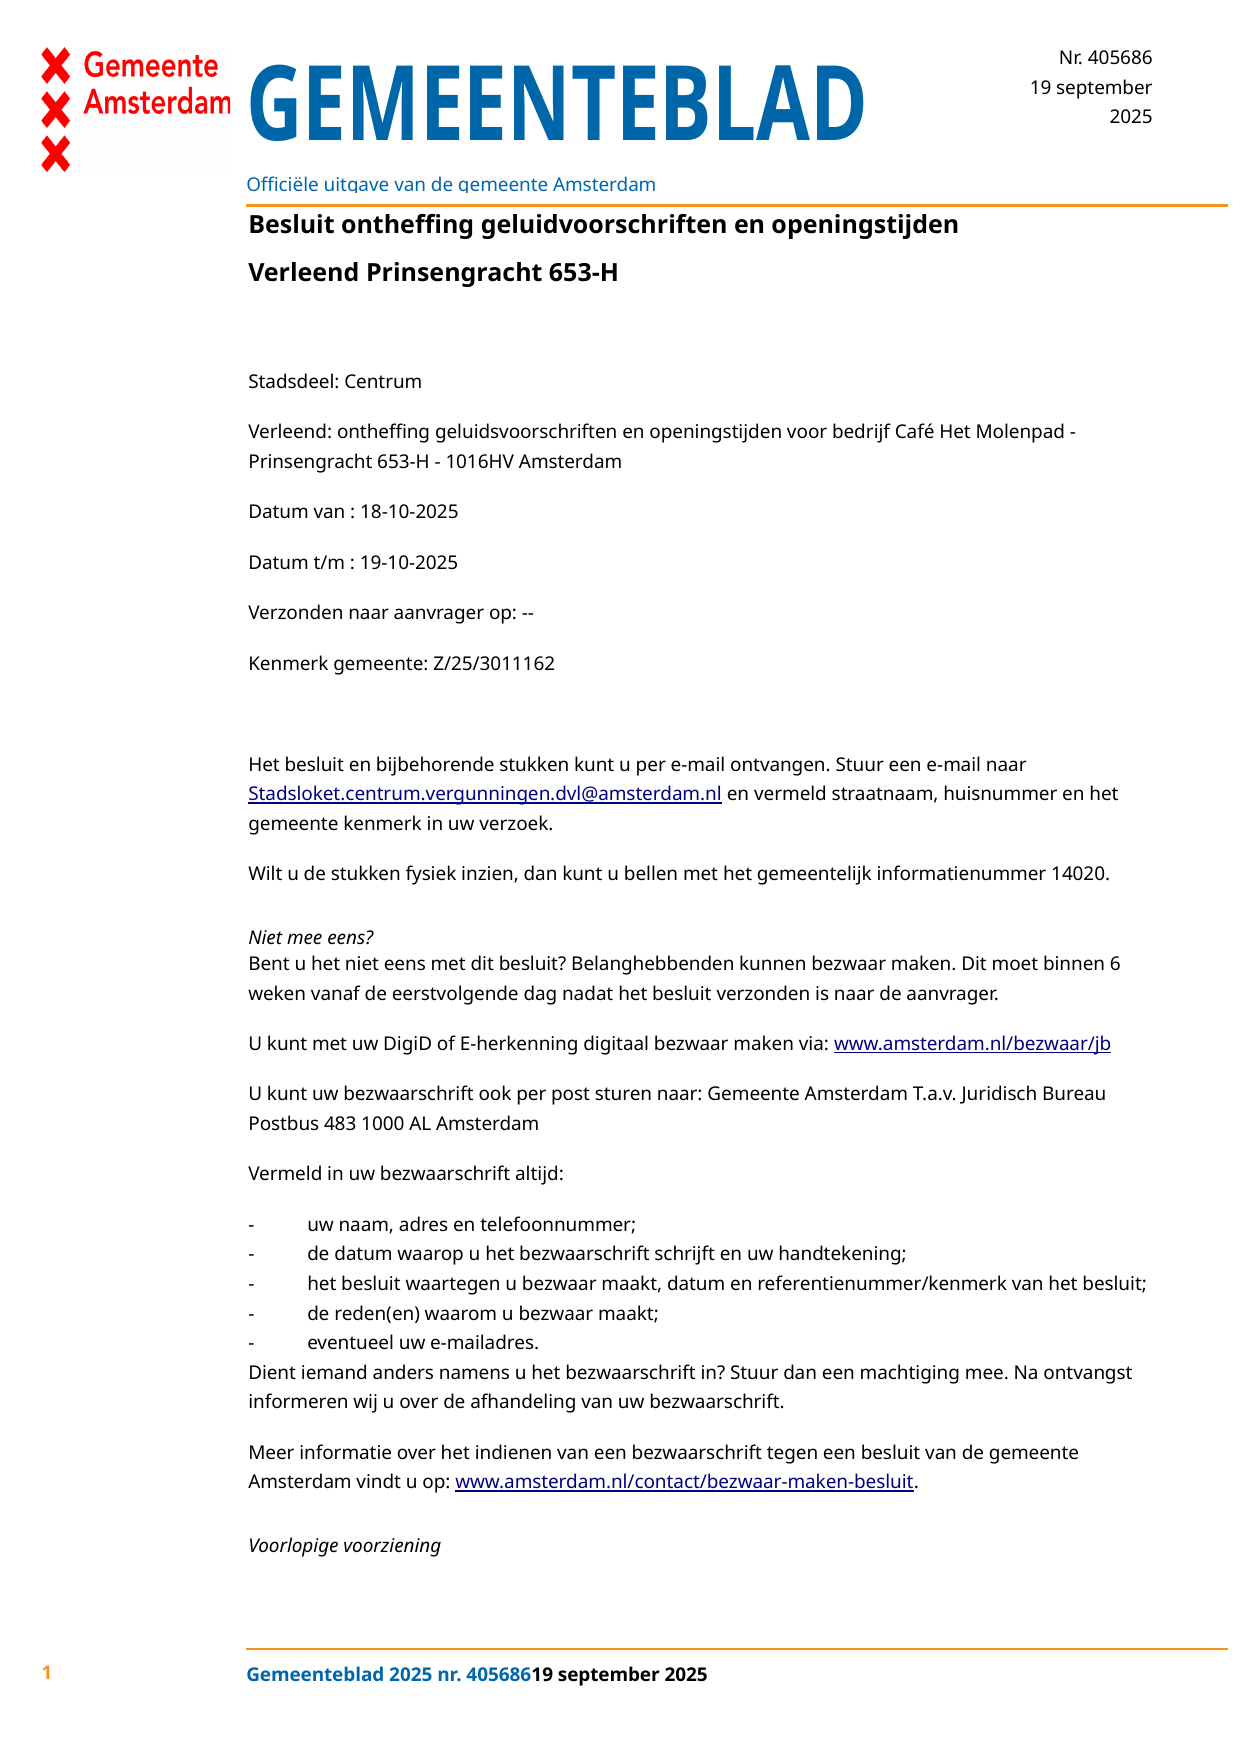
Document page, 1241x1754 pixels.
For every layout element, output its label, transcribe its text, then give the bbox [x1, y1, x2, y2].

text Voorlopige voorziening [248, 1532, 1152, 1558]
text Kenmerk gemeente: Z/25/3011162 [248, 650, 1152, 676]
text Vermeld in uw bezwaarschrift altijd: [248, 1161, 1152, 1186]
text Besluit ontheffing geluidvoorschriften en openingstijden Verleend Prinsengracht 653-H [248, 207, 1152, 288]
list de reden(en) waarom u bezwaar maakt; [248, 1300, 1152, 1325]
text Wilt u de stukken fysiek inzien, dan kunt u bellen met het gemeentelijk informatienummer 14020. [248, 860, 1152, 886]
text U kunt met uw DigiD of E-herkenning digitaal bezwaar maken via: www.amsterdam.nl/bezwaar/jb [248, 1030, 1152, 1056]
list eventueel uw e-mailadres. [248, 1329, 1152, 1355]
text Bent u het niet eens met dit besluit? Belanghebbenden kunnen bezwaar maken. Dit moet binnen 6 weken vanaf de eerstvolgende dag nadat het besluit verzonden is naar de aanvrager. [248, 950, 1152, 1005]
text Verleend: ontheffing geluidsvoorschriften en openingstijden voor bedrijf Café Het Molenpad - Prinsengracht 653-H - 1016HV Amsterdam [248, 419, 1152, 474]
text Stadsdeel: Centrum [248, 368, 1152, 394]
text Meer informatie over het indienen van een bezwaarschrift tegen een besluit van de gemeente Amsterdam vindt u op: www.amsterdam.nl/contact/bezwaar-maken-besluit. [248, 1439, 1152, 1494]
text Dient iemand anders namens u het bezwaarschrift in? Stuur dan een machtiging mee. Na ontvangst informeren wij u over de afhandeling van uw bezwaarschrift. [248, 1359, 1152, 1414]
list de datum waarop u het bezwaarschrift schrijft en uw handtekening; [248, 1241, 1152, 1266]
list het besluit waartegen u bezwaar maakt, datum en referentienummer/kenmerk van het besluit; [248, 1270, 1152, 1296]
text Niet mee eens? [248, 924, 1152, 950]
text U kunt uw bezwaarschrift ook per post sturen naar: Gemeente Amsterdam T.a.v. Juridisch Bureau Postbus 483 1000 AL Amsterdam [248, 1081, 1152, 1136]
text Verzonden naar aanvrager op: -- [248, 599, 1152, 625]
text Datum t/m : 19-10-2025 [248, 549, 1152, 575]
text Het besluit en bijbehorende stukken kunt u per e-mail ontvangen. Stuur een e-mail naar Stadsloket.centrum.vergunningen.dvl@amsterdam.nl en vermeld straatnaam, huisnummer en het gemeente kenmerk in uw verzoek. [248, 751, 1152, 836]
text Datum van : 18-10-2025 [248, 499, 1152, 524]
picture [41, 47, 231, 172]
list uw naam, adres en telefoonnummer; [248, 1211, 1152, 1237]
